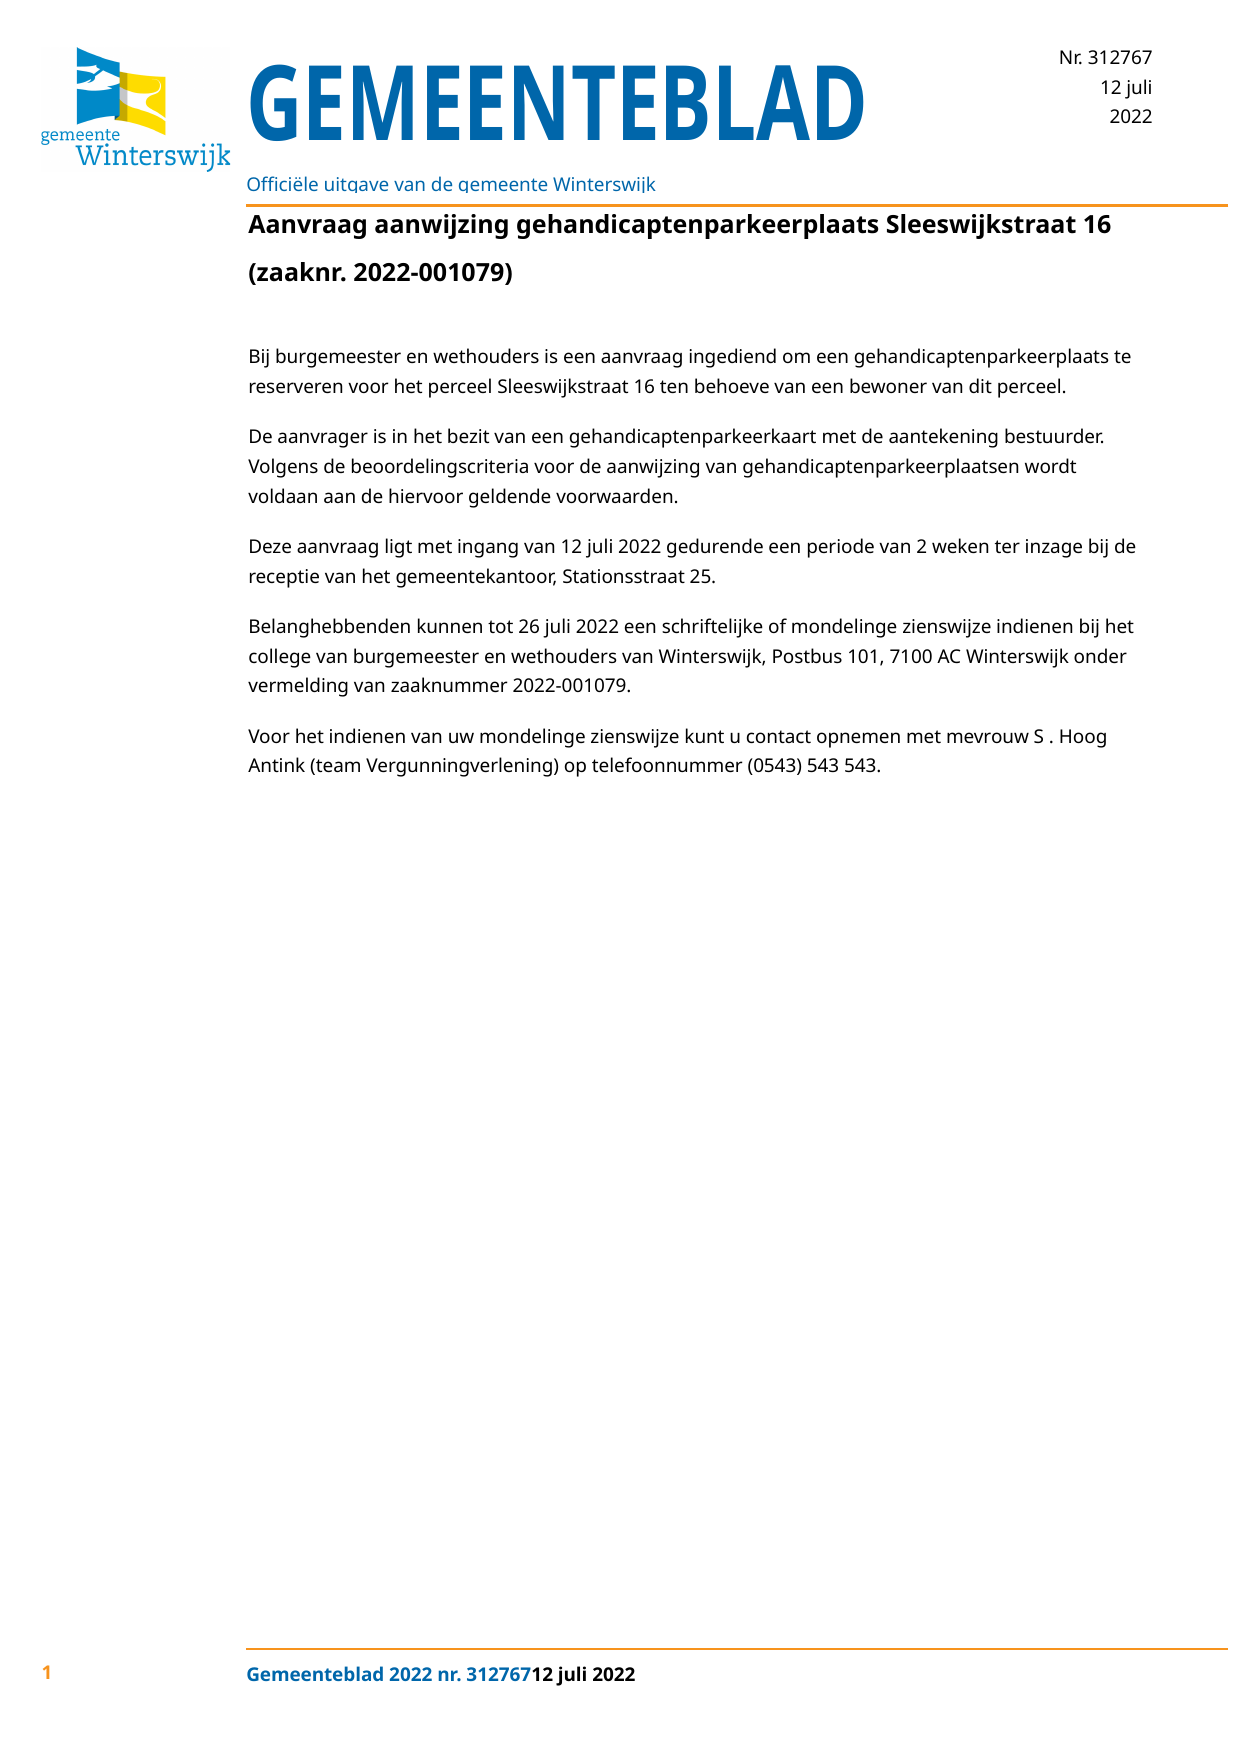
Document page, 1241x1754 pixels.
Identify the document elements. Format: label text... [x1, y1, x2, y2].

picture [41, 47, 231, 172]
picture [225, 153, 231, 162]
text Bij burgemeester en wethouders is een aanvraag ingediend om een gehandicaptenparkeerplaats te reserveren voor het perceel Sleeswijkstraat 16 ten behoeve van een bewoner van dit perceel. [248, 344, 1152, 399]
text Belanghebbenden kunnen tot 26 juli 2022 een schriftelijke of mondelinge zienswijze indienen bij het college van burgemeester en wethouders van Winterswijk, Postbus 101, 7100 AC Winterswijk onder vermelding van zaaknummer 2022-001079. [248, 613, 1152, 698]
text De aanvrager is in het bezit van een gehandicaptenparkeerkaart met de aantekening bestuurder. Volgens de beoordelingscriteria voor de aanwijzing van gehandicaptenparkeerplaatsen wordt voldaan aan de hiervoor geldende voorwaarden. [248, 424, 1152, 508]
text Voor het indienen van uw mondelinge zienswijze kunt u contact opnemen met mevrouw S . Hoog Antink (team Vergunningverlening) op telefoonnummer (0543) 543 543. [248, 723, 1152, 778]
text Deze aanvraag ligt met ingang van 12 juli 2022 gedurende een periode van 2 weken ter inzage bij de receptie van het gemeentekantoor, Stationsstraat 25. [248, 533, 1152, 588]
text Aanvraag aanwijzing gehandicaptenparkeerplaats Sleeswijkstraat 16 (zaaknr. 2022-001079) [248, 207, 1152, 288]
